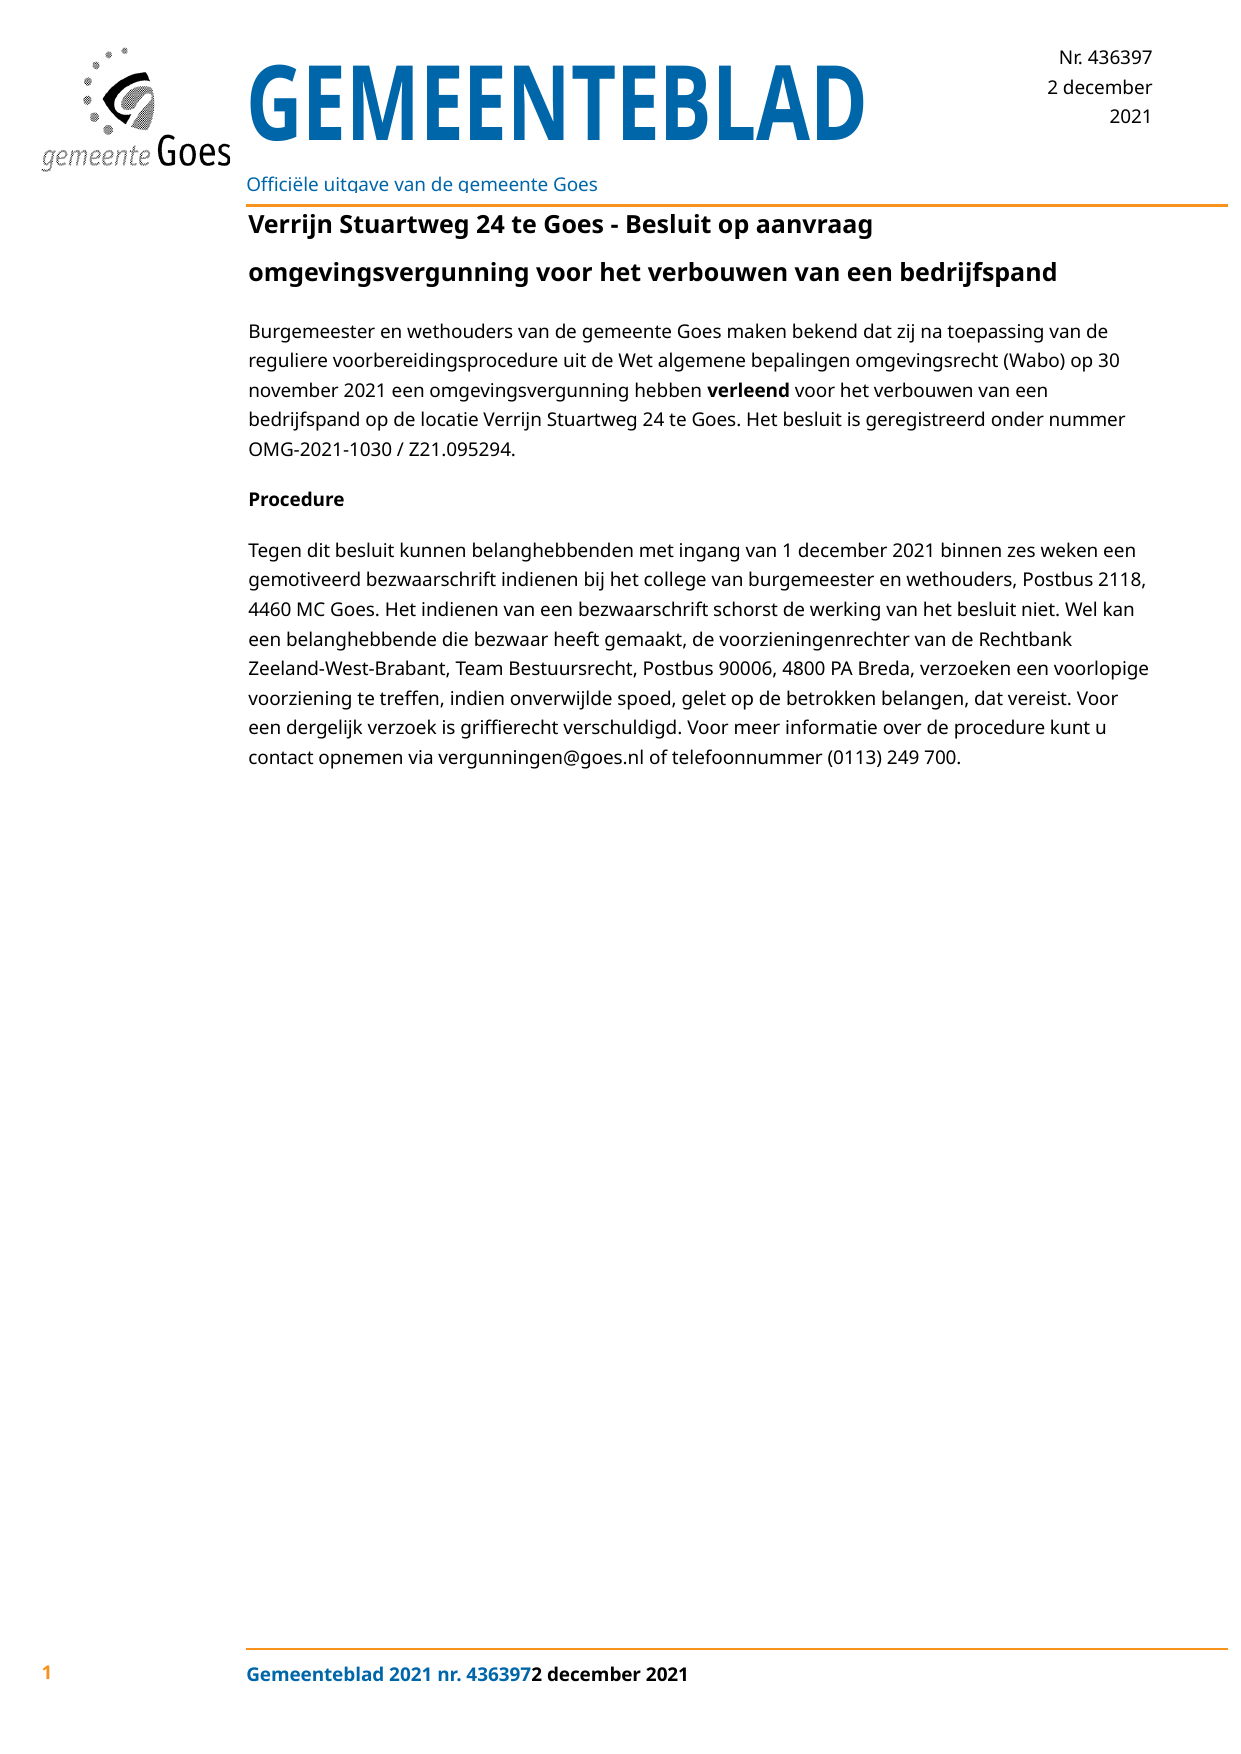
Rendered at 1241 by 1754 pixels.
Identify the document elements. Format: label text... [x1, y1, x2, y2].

text Burgemeester en wethouders van de gemeente Goes maken bekend dat zij na toepassing van de reguliere voorbereidingsprocedure uit de Wet algemene bepalingen omgevingsrecht (Wabo) op 30 november 2021 een omgevingsvergunning hebben verleend voor het verbouwen van een bedrijfspand op de locatie Verrijn Stuartweg 24 te Goes. Het besluit is geregistreerd onder nummer OMG-2021-1030 / Z21.095294. [248, 318, 1152, 462]
picture [41, 47, 231, 172]
text Tegen dit besluit kunnen belanghebbenden met ingang van 1 december 2021 binnen zes weken een gemotiveerd bezwaarschrift indienen bij het college van burgemeester en wethouders, Postbus 2118, 4460 MC Goes. Het indienen van een bezwaarschrift schorst de werking van het besluit niet. Wel kan een belanghebbende die bezwaar heeft gemaakt, de voorzieningenrechter van de Rechtbank Zeeland-West-Brabant, Team Bestuursrecht, Postbus 90006, 4800 PA Breda, verzoeken een voorlopige voorziening te treffen, indien onverwijlde spoed, gelet op de betrokken belangen, dat vereist. Voor een dergelijk verzoek is griffierecht verschuldigd. Voor meer informatie over de procedure kunt u contact opnemen via vergunningen@goes.nl of telefoonnummer (0113) 249 700. [248, 537, 1152, 770]
text Procedure [248, 487, 1152, 512]
text Verrijn Stuartweg 24 te Goes - Besluit op aanvraag omgevingsvergunning voor het verbouwen van een bedrijfspand [248, 207, 1152, 288]
